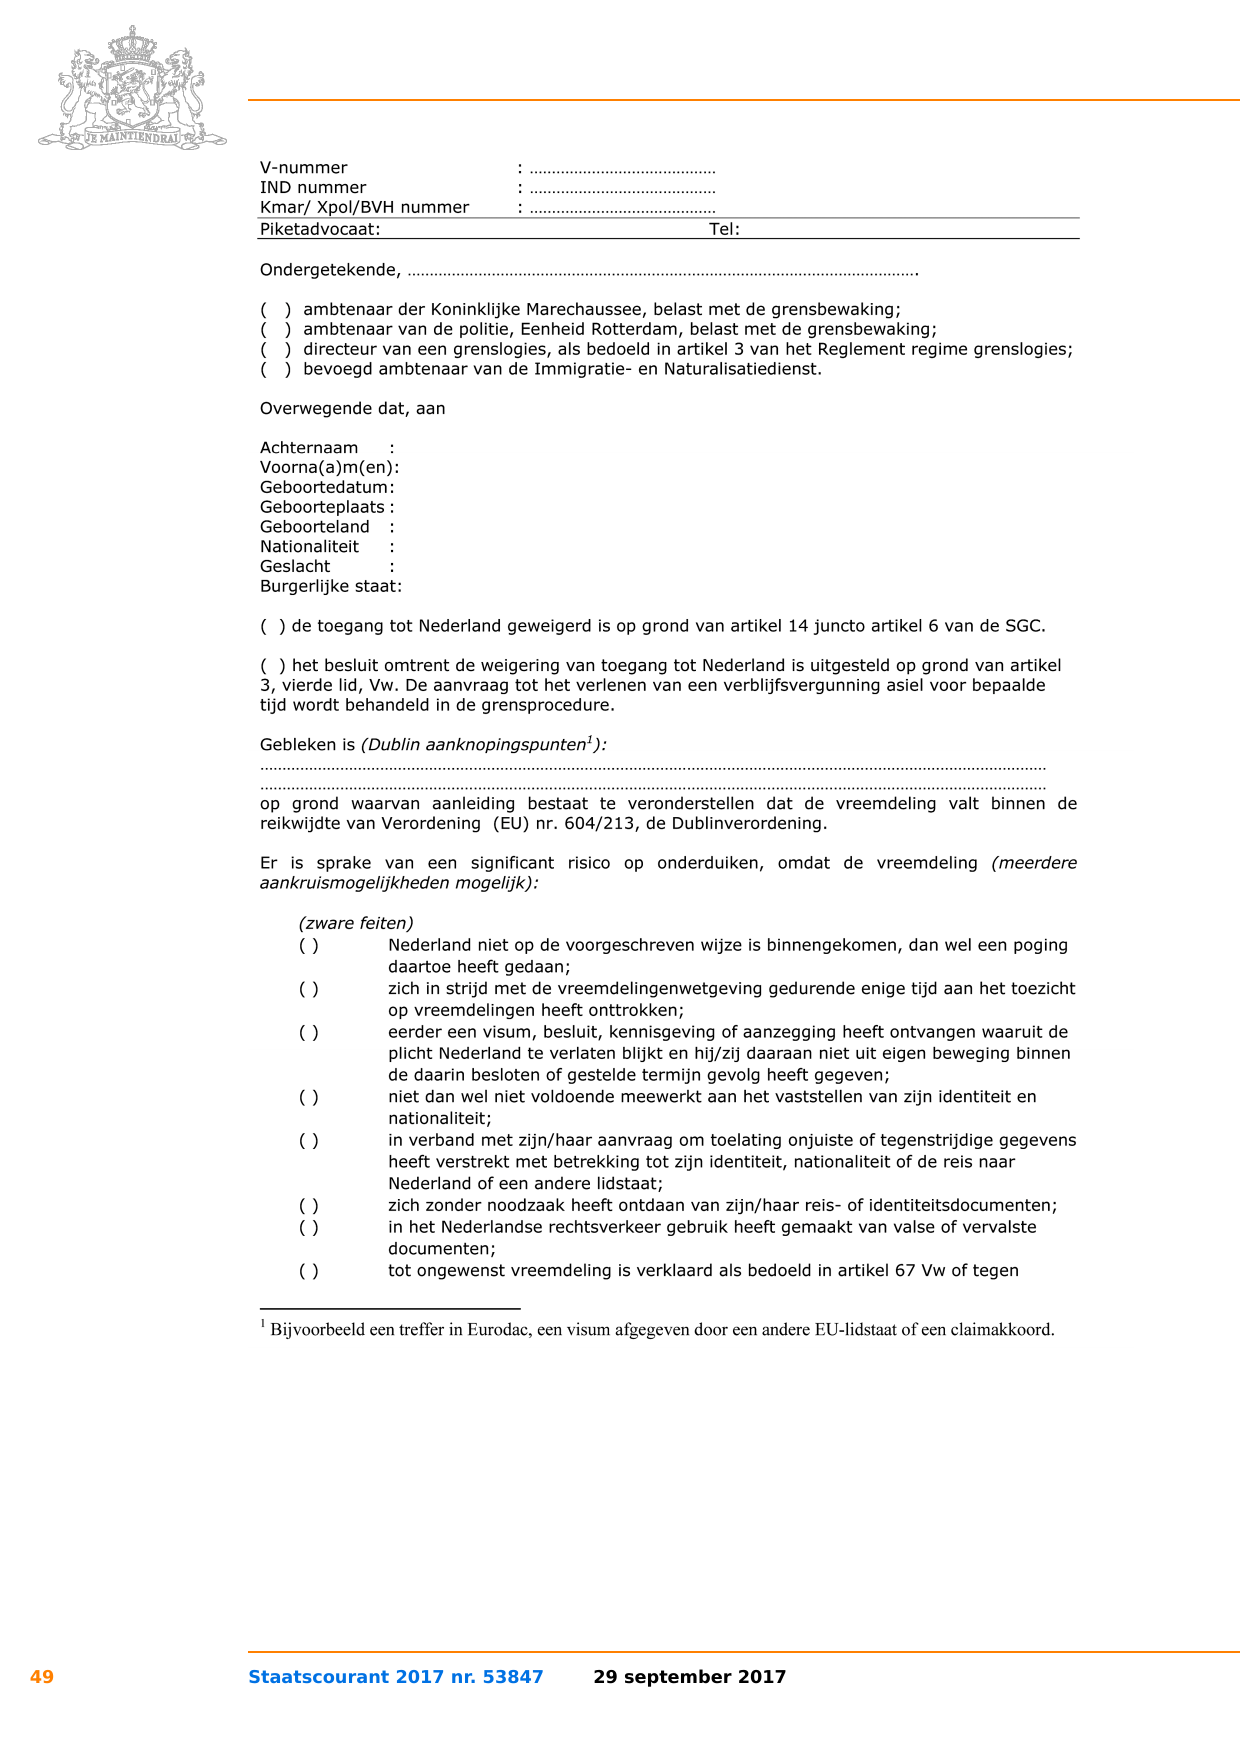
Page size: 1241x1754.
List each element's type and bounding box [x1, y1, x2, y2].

picture [38, 25, 227, 150]
picture [248, 155, 1134, 1348]
